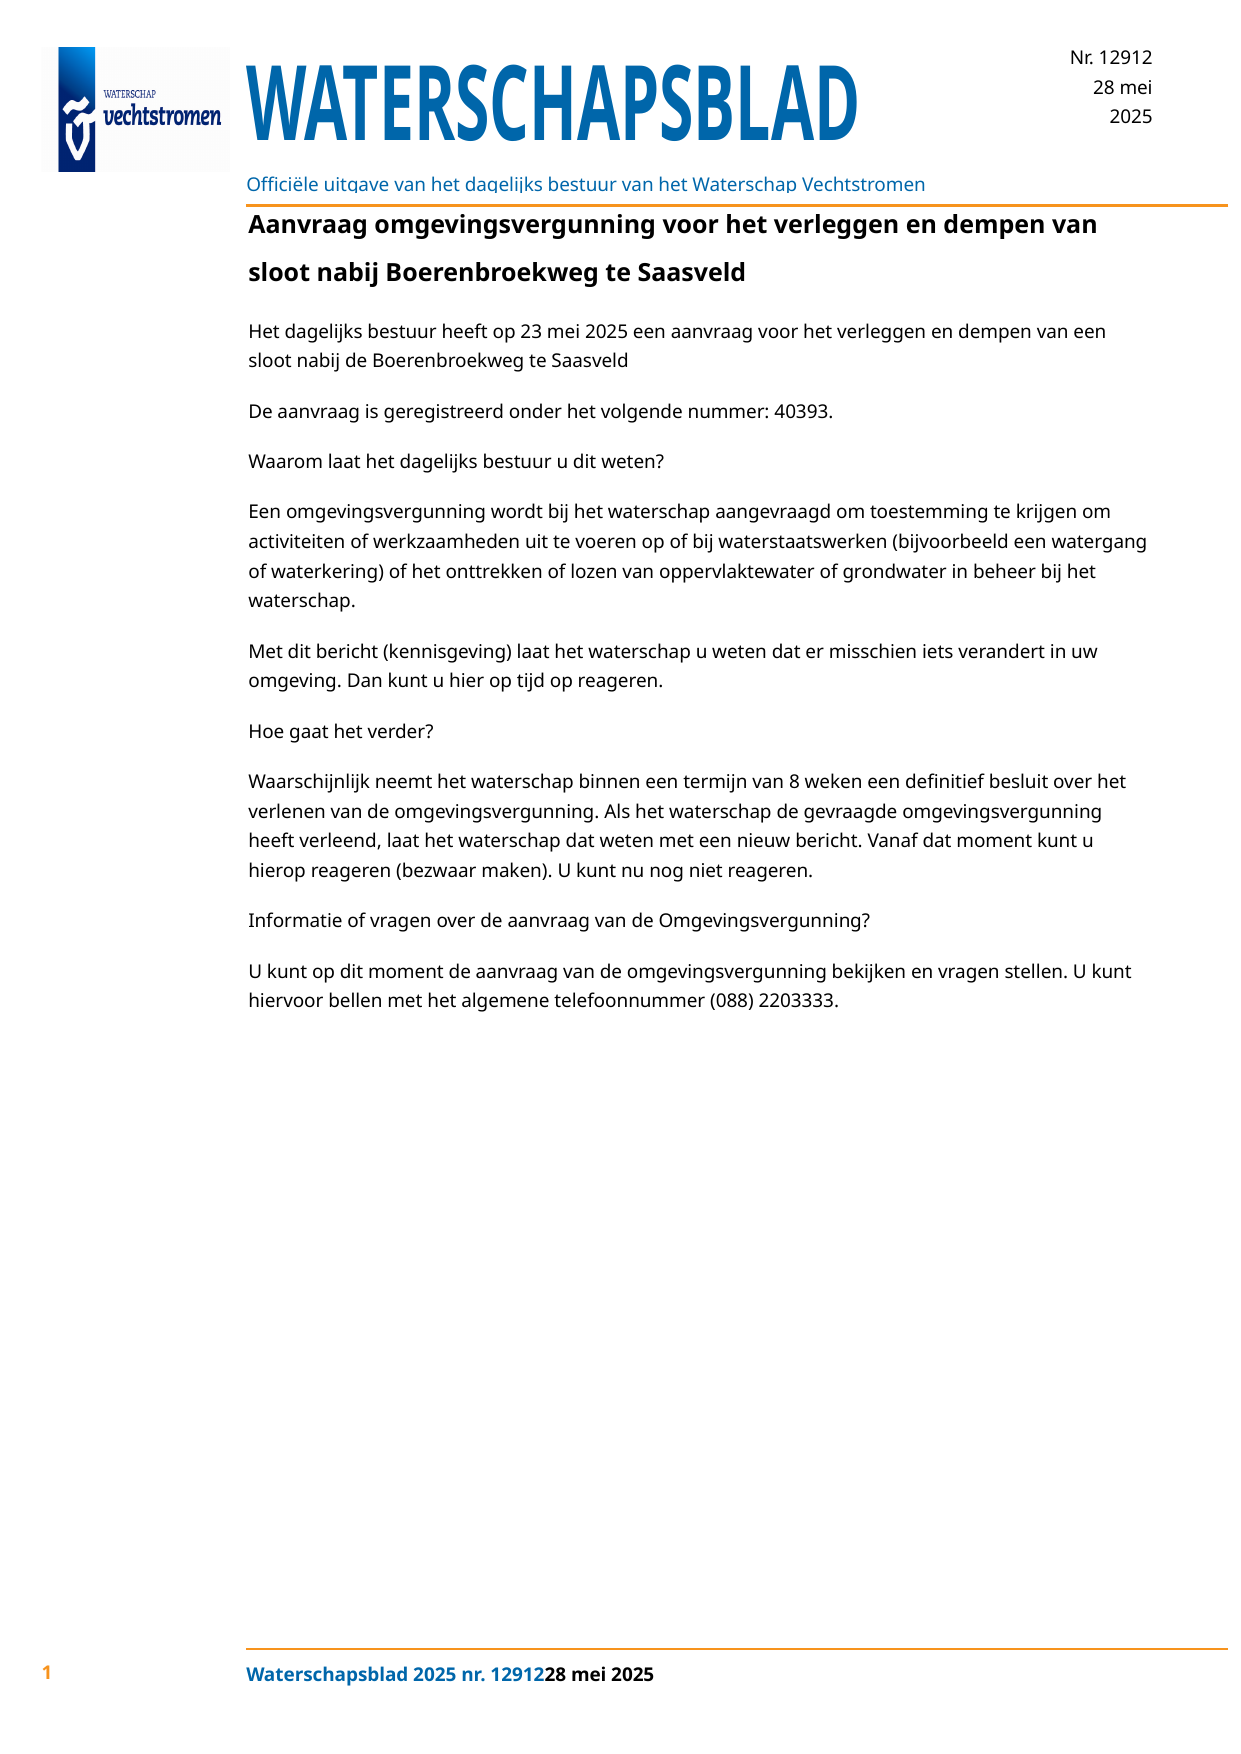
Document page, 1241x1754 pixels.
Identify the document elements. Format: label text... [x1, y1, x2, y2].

text Waarom laat het dagelijks bestuur u dit weten? [248, 448, 1152, 474]
text Hoe gaat het verder? [248, 718, 1152, 744]
text Aanvraag omgevingsvergunning voor het verleggen en dempen van sloot nabij Boerenbroekweg te Saasveld [248, 207, 1152, 288]
picture [41, 47, 231, 172]
text Informatie of vragen over de aanvraag van de Omgevingsvergunning? [248, 907, 1152, 933]
text Waarschijnlijk neemt het waterschap binnen een termijn van 8 weken een definitief besluit over het verlenen van de omgevingsvergunning. Als het waterschap de gevraagde omgevingsvergunning heeft verleend, laat het waterschap dat weten met een nieuw bericht. Vanaf dat moment kunt u hierop reageren (bezwaar maken). U kunt nu nog niet reageren. [248, 768, 1152, 883]
text Met dit bericht (kennisgeving) laat het waterschap u weten dat er misschien iets verandert in uw omgeving. Dan kunt u hier op tijd op reageren. [248, 638, 1152, 693]
text Het dagelijks bestuur heeft op 23 mei 2025 een aanvraag voor het verleggen en dempen van een sloot nabij de Boerenbroekweg te Saasveld [248, 318, 1152, 373]
text De aanvraag is geregistreerd onder het volgende nummer: 40393. [248, 398, 1152, 424]
text Een omgevingsvergunning wordt bij het waterschap aangevraagd om toestemming te krijgen om activiteiten of werkzaamheden uit te voeren op of bij waterstaatswerken (bijvoorbeeld een watergang of waterkering) of het onttrekken of lozen van oppervlaktewater of grondwater in beheer bij het waterschap. [248, 499, 1152, 613]
text U kunt op dit moment de aanvraag van de omgevingsvergunning bekijken en vragen stellen. U kunt hiervoor bellen met het algemene telefoonnummer (088) 2203333. [248, 958, 1152, 1013]
